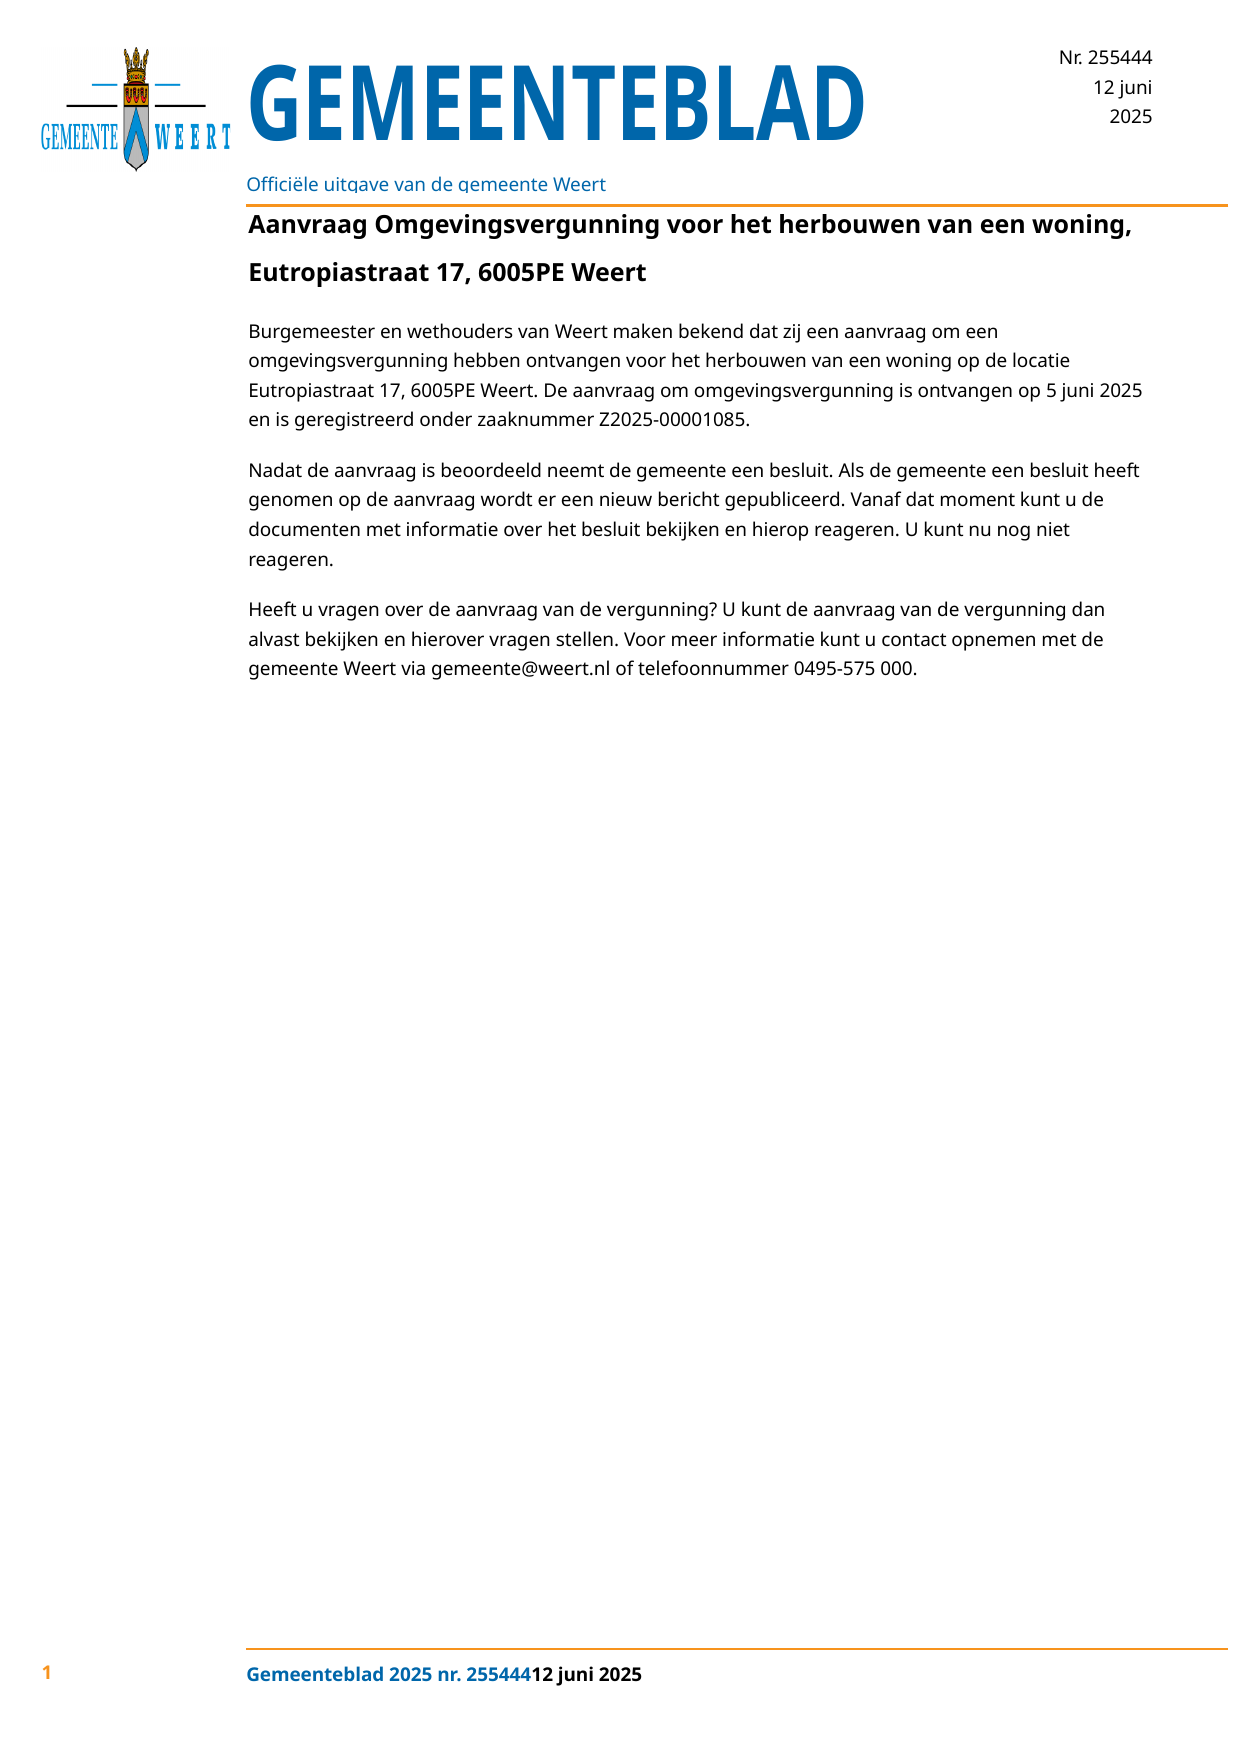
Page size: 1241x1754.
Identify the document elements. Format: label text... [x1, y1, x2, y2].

picture [41, 47, 231, 172]
text Nadat de aanvraag is beoordeeld neemt de gemeente een besluit. Als de gemeente een besluit heeft genomen op de aanvraag wordt er een nieuw bericht gepubliceerd. Vanaf dat moment kunt u de documenten met informatie over het besluit bekijken en hierop reageren. U kunt nu nog niet reageren. [248, 457, 1152, 572]
text Burgemeester en wethouders van Weert maken bekend dat zij een aanvraag om een omgevingsvergunning hebben ontvangen voor het herbouwen van een woning op de locatie Eutropiastraat 17, 6005PE Weert. De aanvraag om omgevingsvergunning is ontvangen op 5 juni 2025 en is geregistreerd onder zaaknummer Z2025-00001085. [248, 318, 1152, 432]
text Aanvraag Omgevingsvergunning voor het herbouwen van een woning, Eutropiastraat 17, 6005PE Weert [248, 207, 1152, 288]
text Heeft u vragen over de aanvraag van de vergunning? U kunt de aanvraag van de vergunning dan alvast bekijken en hierover vragen stellen. Voor meer informatie kunt u contact opnemen met de gemeente Weert via gemeente@weert.nl of telefoonnummer 0495-575 000. [248, 596, 1152, 681]
